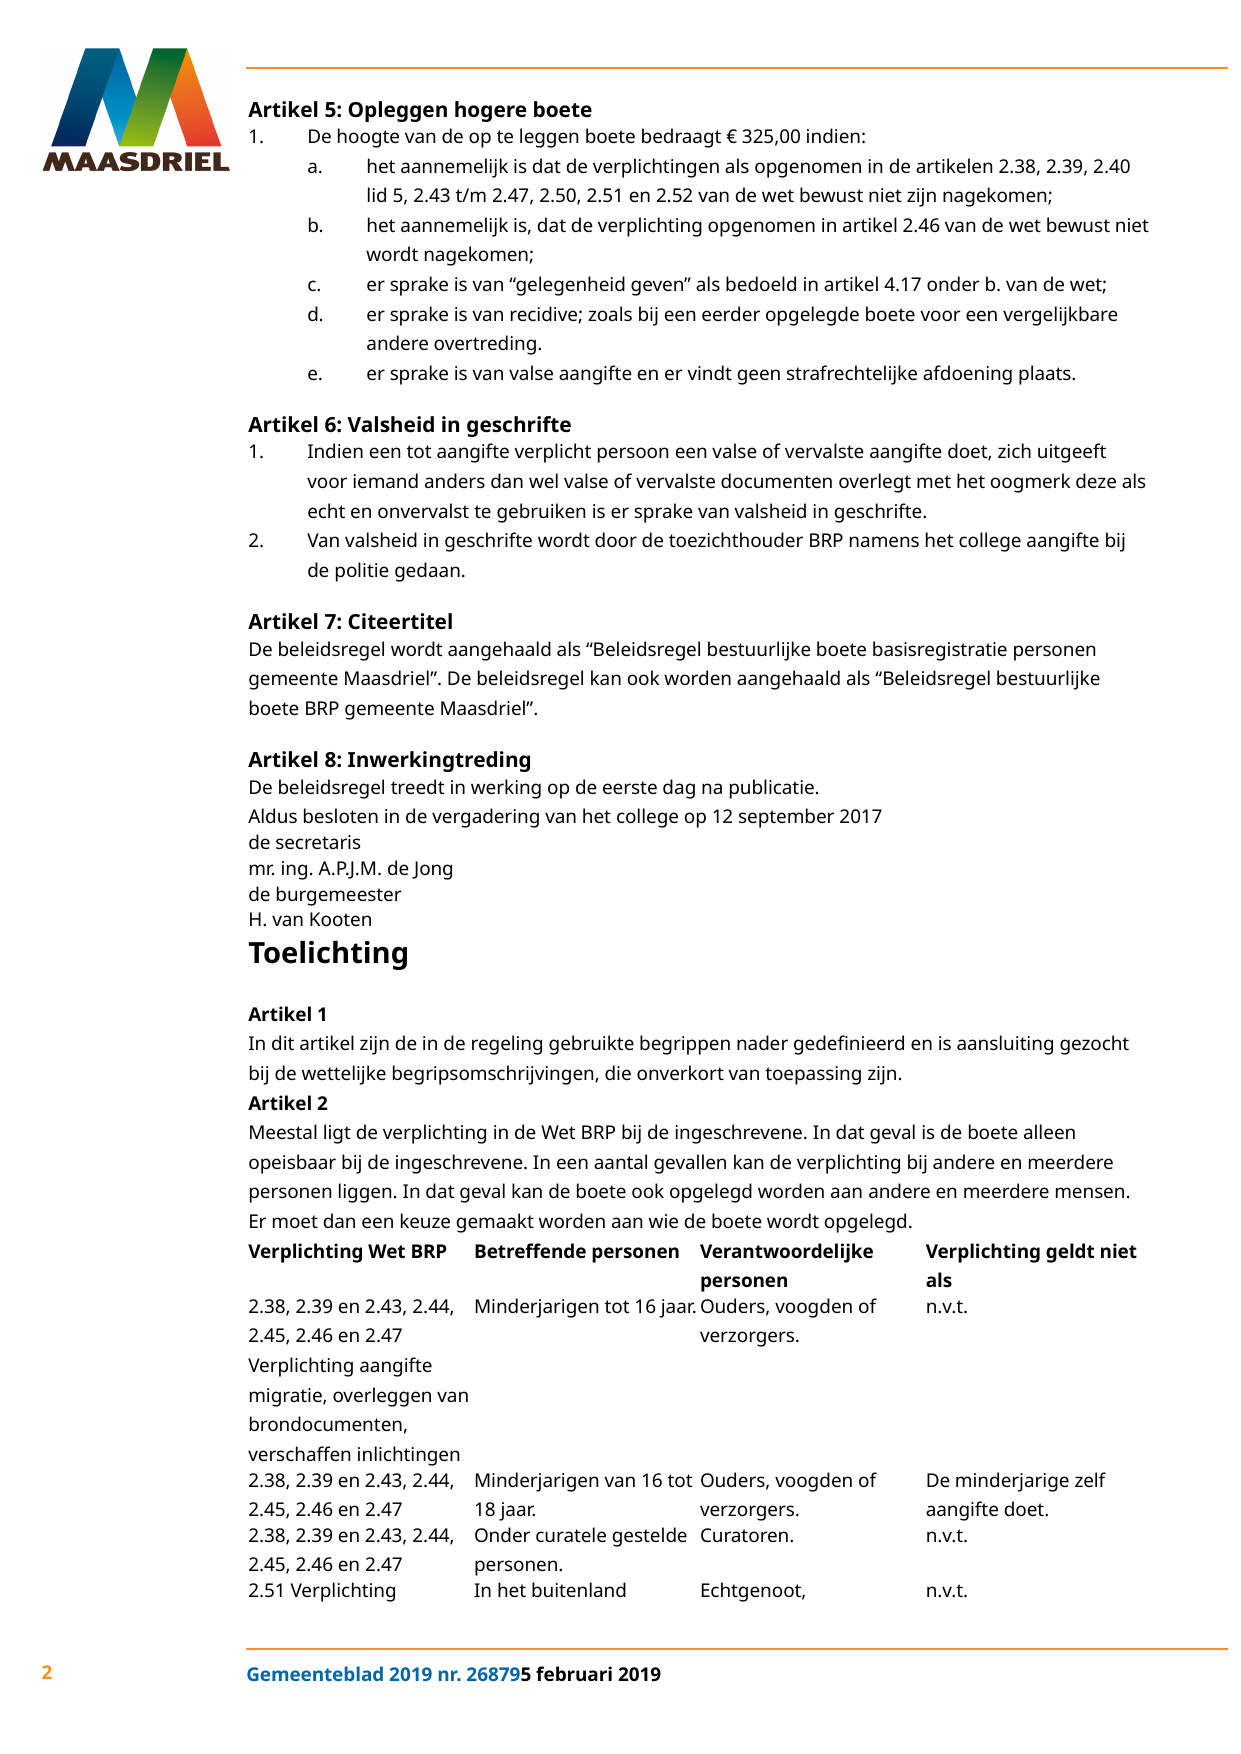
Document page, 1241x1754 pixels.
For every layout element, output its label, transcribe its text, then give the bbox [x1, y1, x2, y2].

table_header Betreffende personen [474, 1238, 700, 1293]
text mr. ing. A.P.J.M. de Jong [248, 855, 1152, 881]
list Indien een tot aangifte verplicht persoon een valse of vervalste aangifte doet, zich uitgeeft voor iemand anders dan wel valse of vervalste documenten overlegt met het oogmerk deze als echt en onvervalst te gebruiken is er sprake van valsheid in geschrifte. [248, 439, 1152, 524]
list De hoogte van de op te leggen boete bedraagt € 325,00 indien: [248, 123, 1152, 149]
picture [41, 47, 231, 172]
text Artikel 6: Valsheid in geschrifte [248, 410, 1152, 439]
table_header Verplichting Wet BRP [248, 1238, 474, 1293]
text Artikel 5: Opleggen hogere boete [248, 95, 1152, 123]
text de secretaris [248, 829, 1152, 855]
text Artikel 8: Inwerkingtreding [248, 746, 1152, 774]
table_cell Echtgenoot, [700, 1578, 926, 1603]
list er sprake is van recidive; zoals bij een eerder opgelegde boete voor een vergelijkbare andere overtreding. [307, 301, 1152, 356]
table_cell 2.51 Verplichting [248, 1578, 474, 1603]
list het aannemelijk is, dat de verplichting opgenomen in artikel 2.46 van de wet bewust niet wordt nagekomen; [307, 212, 1152, 267]
text Meestal ligt de verplichting in de Wet BRP bij de ingeschrevene. In dat geval is de boete alleen opeisbaar bij de ingeschrevene. In een aantal gevallen kan de verplichting bij andere en meerdere personen liggen. In dat geval kan de boete ook opgelegd worden aan andere en meerdere mensen. Er moet dan een keuze gemaakt worden aan wie de boete wordt opgelegd. [248, 1119, 1152, 1234]
list het aannemelijk is dat de verplichtingen als opgenomen in de artikelen 2.38, 2.39, 2.40 lid 5, 2.43 t/m 2.47, 2.50, 2.51 en 2.52 van de wet bewust niet zijn nagekomen; [307, 153, 1152, 208]
table_cell De minderjarige zelf aangifte doet. [926, 1467, 1152, 1522]
table_cell 2.38, 2.39 en 2.43, 2.44, 2.45, 2.46 en 2.47 Verplichting aangifte migratie, overleggen van brondocumenten, verschaffen inlichtingen [248, 1293, 474, 1467]
text In dit artikel zijn de in de regeling gebruikte begrippen nader gedefinieerd en is aansluiting gezocht bij de wettelijke begripsomschrijvingen, die onverkort van toepassing zijn. [248, 1031, 1152, 1086]
text Toelichting [248, 932, 1152, 972]
text Artikel 2 [248, 1090, 1152, 1116]
table_cell Minderjarigen tot 16 jaar. [474, 1293, 700, 1467]
text Artikel 1 [248, 1001, 1152, 1027]
list er sprake is van “gelegenheid geven” als bedoeld in artikel 4.17 onder b. van de wet; [307, 271, 1152, 297]
table_cell Curatoren. [700, 1522, 926, 1577]
text de burgemeester [248, 881, 1152, 906]
text De beleidsregel treedt in werking op de eerste dag na publicatie. [248, 774, 1152, 800]
table_cell Ouders, voogden of verzorgers. [700, 1467, 926, 1522]
table_cell Minderjarigen van 16 tot 18 jaar. [474, 1467, 700, 1522]
table_cell Onder curatele gestelde personen. [474, 1522, 700, 1577]
table_cell In het buitenland [474, 1578, 700, 1603]
text De beleidsregel wordt aangehaald als “Beleidsregel bestuurlijke boete basisregistratie personen gemeente Maasdriel”. De beleidsregel kan ook worden aangehaald als “Beleidsregel bestuurlijke boete BRP gemeente Maasdriel”. [248, 636, 1152, 721]
table_cell n.v.t. [926, 1522, 1152, 1577]
table_header Verplichting geldt niet als [926, 1238, 1152, 1293]
list er sprake is van valse aangifte en er vindt geen strafrechtelijke afdoening plaats. [307, 360, 1152, 386]
list Van valsheid in geschrifte wordt door de toezichthouder BRP namens het college aangifte bij de politie gedaan. [248, 527, 1152, 583]
text Aldus besloten in de vergadering van het college op 12 september 2017 [248, 803, 1152, 829]
table_cell 2.38, 2.39 en 2.43, 2.44, 2.45, 2.46 en 2.47 [248, 1522, 474, 1577]
text H. van Kooten [248, 906, 1152, 932]
table_cell n.v.t. [926, 1578, 1152, 1603]
text Artikel 7: Citeertitel [248, 607, 1152, 636]
table_cell Ouders, voogden of verzorgers. [700, 1293, 926, 1467]
table_header Verantwoordelijke personen [700, 1238, 926, 1293]
table_cell n.v.t. [926, 1293, 1152, 1467]
table_cell 2.38, 2.39 en 2.43, 2.44, 2.45, 2.46 en 2.47 [248, 1467, 474, 1522]
